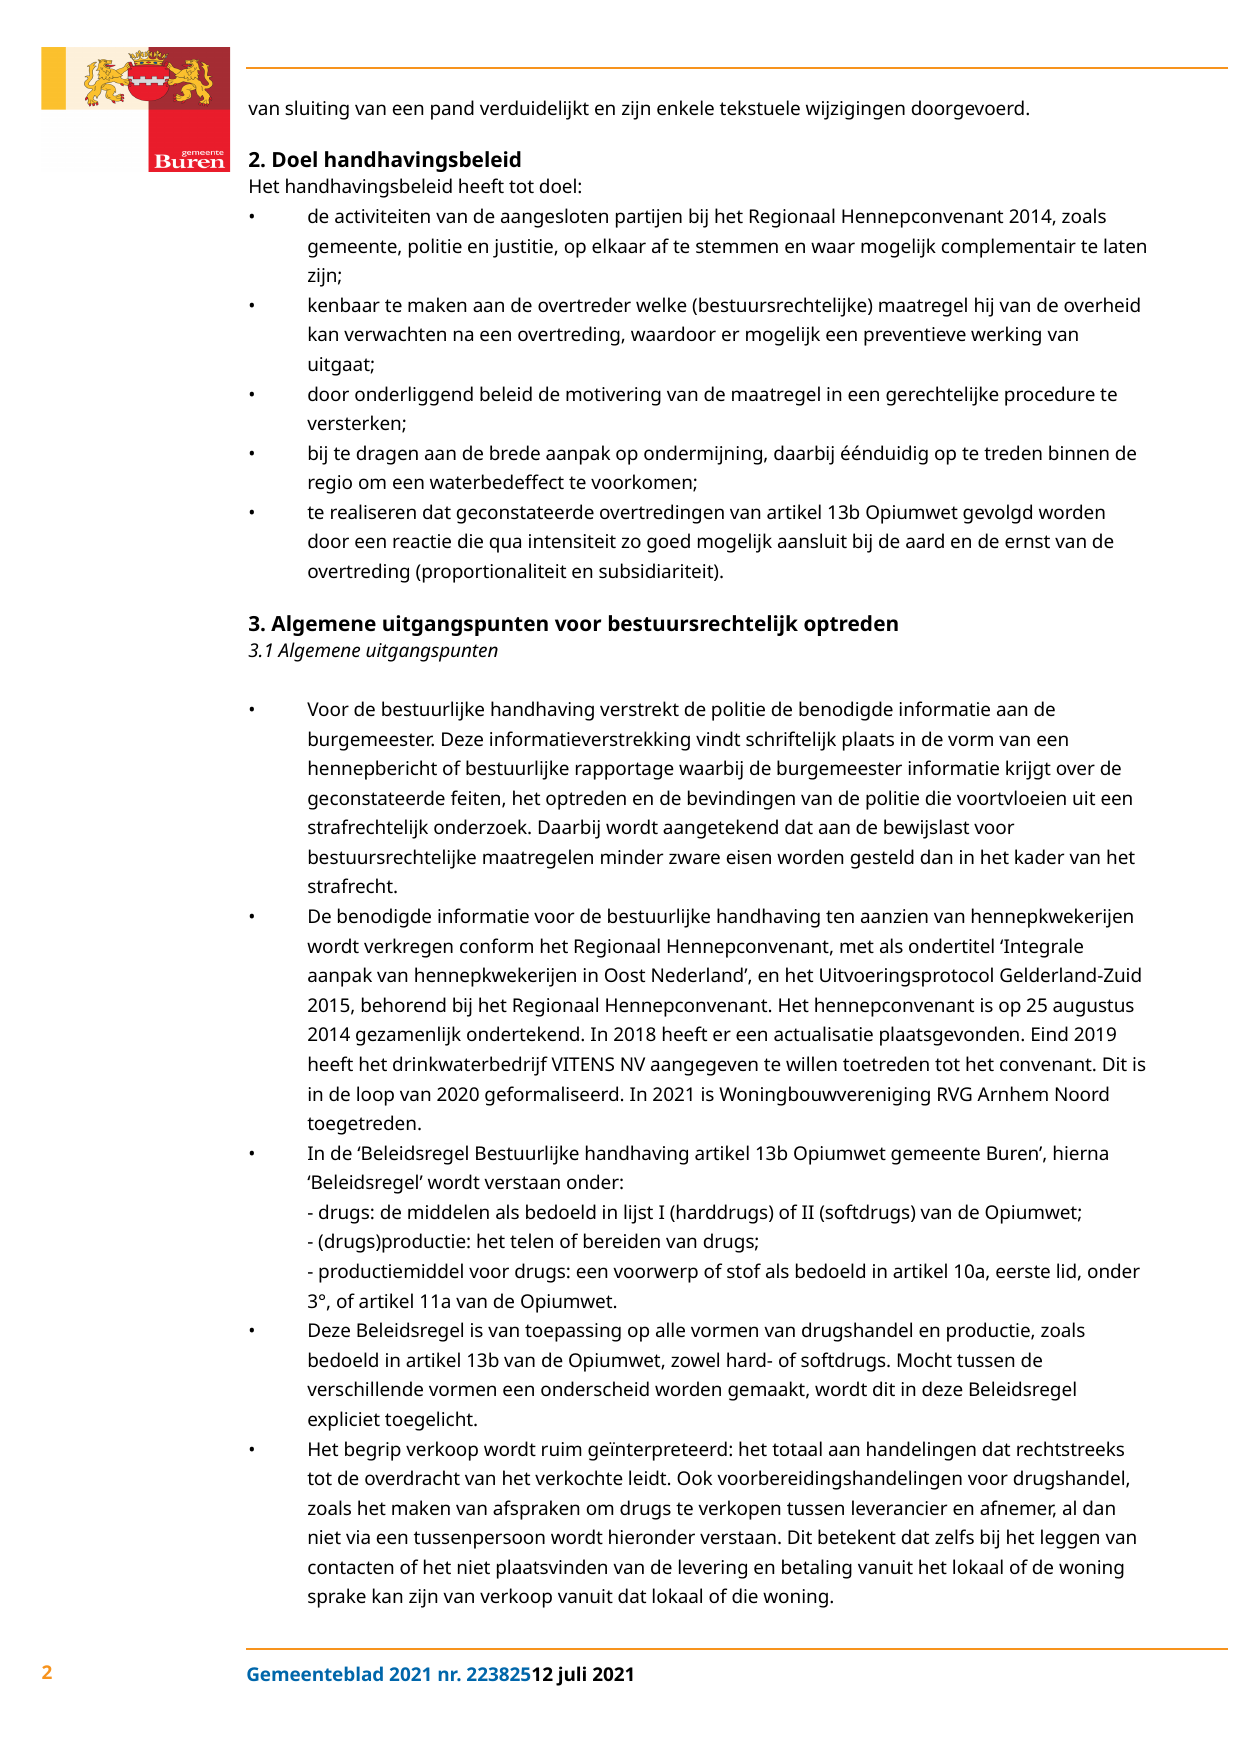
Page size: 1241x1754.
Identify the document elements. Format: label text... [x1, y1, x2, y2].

text 2. Doel handhavingsbeleid [248, 145, 1152, 174]
list - productiemiddel voor drugs: een voorwerp of stof als bedoeld in artikel 10a, eerste lid, onder 3°, of artikel 11a van de Opiumwet. [248, 1258, 1152, 1314]
list De benodigde informatie voor de bestuurlijke handhaving ten aanzien van hennepkwekerijen wordt verkregen conform het Regionaal Hennepconvenant, met als ondertitel ‘Integrale aanpak van hennepkwekerijen in Oost Nederland’, en het Uitvoeringsprotocol Gelderland-Zuid 2015, behorend bij het Regionaal Hennepconvenant. Het hennepconvenant is op 25 augustus 2014 gezamenlijk ondertekend. In 2018 heeft er een actualisatie plaatsgevonden. Eind 2019 heeft het drinkwaterbedrijf VITENS NV aangegeven te willen toetreden tot het convenant. Dit is in de loop van 2020 geformaliseerd. In 2021 is Woningbouwvereniging RVG Arnhem Noord toegetreden. [248, 903, 1152, 1136]
list de activiteiten van de aangesloten partijen bij het Regionaal Hennepconvenant 2014, zoals gemeente, politie en justitie, op elkaar af te stemmen en waar mogelijk complementair te laten zijn; [248, 203, 1152, 288]
text 3. Algemene uitgangspunten voor bestuursrechtelijk optreden [248, 609, 1152, 637]
list - (drugs)productie: het telen of bereiden van drugs; [248, 1229, 1152, 1254]
list Deze Beleidsregel is van toepassing op alle vormen van drugshandel en productie, zoals bedoeld in artikel 13b van de Opiumwet, zowel hard- of softdrugs. Mocht tussen de verschillende vormen een onderscheid worden gemaakt, wordt dit in deze Beleidsregel expliciet toegelicht. [248, 1317, 1152, 1432]
list bij te dragen aan de brede aanpak op ondermijning, daarbij éénduidig op te treden binnen de regio om een waterbedeffect te voorkomen; [248, 440, 1152, 495]
text van sluiting van een pand verduidelijkt en zijn enkele tekstuele wijzigingen doorgevoerd. [248, 95, 1152, 121]
picture [41, 47, 231, 172]
list Het begrip verkoop wordt ruim geïnterpreteerd: het totaal aan handelingen dat rechtstreeks tot de overdracht van het verkochte leidt. Ook voorbereidingshandelingen voor drugshandel, zoals het maken van afspraken om drugs te verkopen tussen leverancier en afnemer, al dan niet via een tussenpersoon wordt hieronder verstaan. Dit betekent dat zelfs bij het leggen van contacten of het niet plaatsvinden van de levering en betaling vanuit het lokaal of de woning sprake kan zijn van verkoop vanuit dat lokaal of die woning. [248, 1436, 1152, 1609]
list In de ‘Beleidsregel Bestuurlijke handhaving artikel 13b Opiumwet gemeente Buren’, hierna ‘Beleidsregel’ wordt verstaan onder: [248, 1140, 1152, 1195]
list door onderliggend beleid de motivering van de maatregel in een gerechtelijke procedure te versterken; [248, 381, 1152, 436]
list - drugs: de middelen als bedoeld in lijst I (harddrugs) of II (softdrugs) van de Opiumwet; [248, 1199, 1152, 1225]
list Voor de bestuurlijke handhaving verstrekt de politie de benodigde informatie aan de burgemeester. Deze informatieverstrekking vindt schriftelijk plaats in de vorm van een hennepbericht of bestuurlijke rapportage waarbij de burgemeester informatie krijgt over de geconstateerde feiten, het optreden en de bevindingen van de politie die voortvloeien uit een strafrechtelijk onderzoek. Daarbij wordt aangetekend dat aan de bewijslast voor bestuursrechtelijke maatregelen minder zware eisen worden gesteld dan in het kader van het strafrecht. [248, 696, 1152, 899]
text 3.1 Algemene uitgangspunten [248, 637, 1152, 663]
list te realiseren dat geconstateerde overtredingen van artikel 13b Opiumwet gevolgd worden door een reactie die qua intensiteit zo goed mogelijk aansluit bij de aard en de ernst van de overtreding (proportionaliteit en subsidiariteit). [248, 499, 1152, 584]
text Het handhavingsbeleid heeft tot doel: [248, 174, 1152, 199]
list kenbaar te maken aan de overtreder welke (bestuursrechtelijke) maatregel hij van de overheid kan verwachten na een overtreding, waardoor er mogelijk een preventieve werking van uitgaat; [248, 292, 1152, 377]
